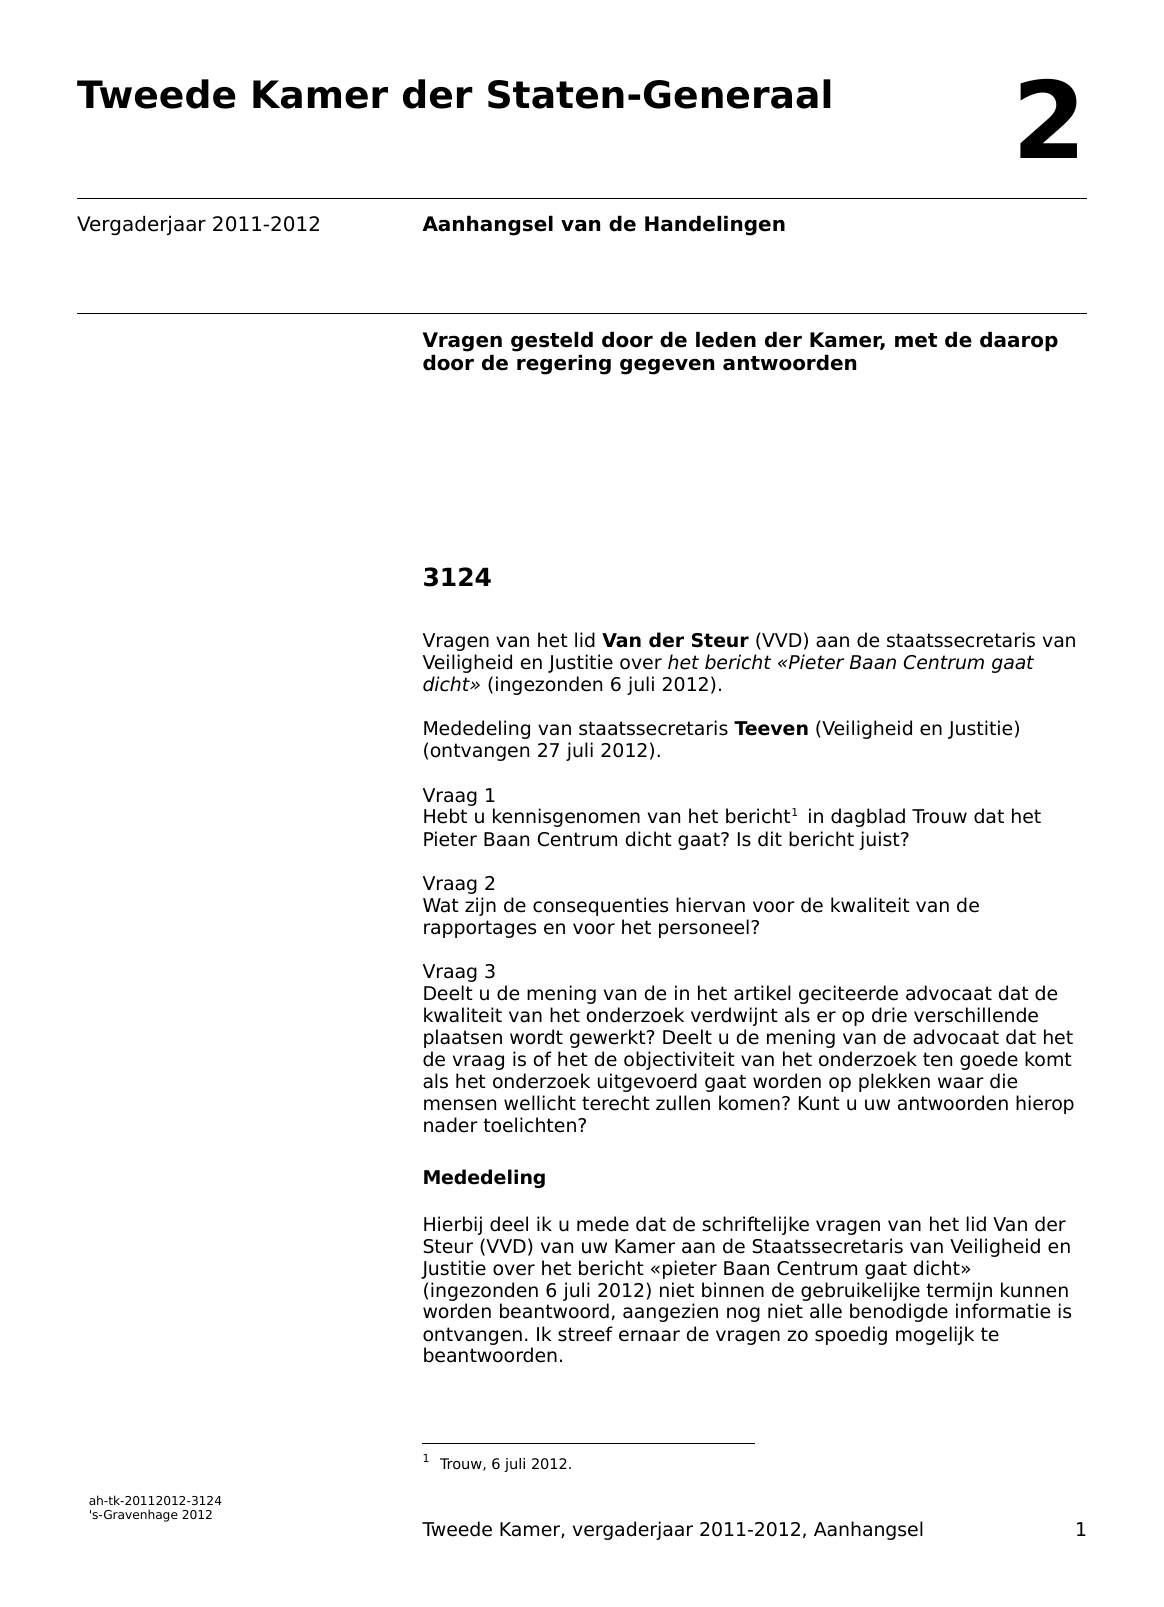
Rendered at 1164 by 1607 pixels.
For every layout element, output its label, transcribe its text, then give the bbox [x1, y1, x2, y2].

text Hierbij deel ik u mede dat de schriftelijke vragen van het lid Van der Steur (VVD) van uw Kamer aan de Staatssecretaris van Veiligheid en Justitie over het bericht «pieter Baan Centrum gaat dicht» (ingezonden 6 juli 2012) niet binnen de gebruikelijke termijn kunnen worden beantwoord, aangezien nog niet alle benodigde informatie is ontvangen. Ik streef ernaar de vragen zo spoedig mogelijk te beantwoorden. [422, 1213, 1087, 1367]
table_cell Vragen gesteld door de leden der Kamer, met de daarop door de regering gegeven antwoorden [422, 314, 1087, 375]
table_cell Aanhangsel van de Handelingen [422, 199, 1087, 313]
text 's-Gravenhage 2012 [88, 1508, 323, 1522]
text Wat zijn de consequenties hiervan voor de kwaliteit van de rapportages en voor het personeel? [422, 894, 1087, 938]
table_header Tweede Kamer der Staten-Generaal [77, 59, 886, 198]
table_header 2 [886, 59, 1087, 198]
text Vragen van het lid Van der Steur (VVD) aan de staatssecretaris van Veiligheid en Justitie over het bericht «Pieter Baan Centrum gaat dicht» (ingezonden 6 juli 2012). [422, 630, 1087, 696]
table_cell Vergaderjaar 2011-2012 [77, 199, 422, 313]
text Hebt u kennisgenomen van het bericht in dagblad Trouw dat het Pieter Baan Centrum dicht gaat? Is dit bericht juist? [422, 806, 1087, 850]
text ah-tk-20112012-3124 [88, 1494, 323, 1508]
text Mededeling van staatssecretaris Teeven (Veiligheid en Justitie) (ontvangen 27 juli 2012). [422, 718, 1087, 762]
text Trouw, 6 juli 2012. [422, 1452, 1087, 1474]
text Deelt u de mening van de in het artikel geciteerde advocaat dat de kwaliteit van het onderzoek verdwijnt als er op drie verschillende plaatsen wordt gewerkt? Deelt u de mening van de advocaat dat het de vraag is of het de objectiviteit van het onderzoek ten goede komt als het onderzoek uitgevoerd gaat worden op plekken waar die mensen wellicht terecht zullen komen? Kunt u uw antwoorden hierop nader toelichten? [422, 983, 1087, 1137]
subtitle Mededeling [422, 1167, 1087, 1188]
text Vraag 3 [422, 961, 1087, 983]
table_cell [77, 314, 422, 375]
text 3124 [422, 563, 1087, 592]
text Vraag 2 [422, 873, 1087, 894]
text Vraag 1 [422, 784, 1087, 806]
